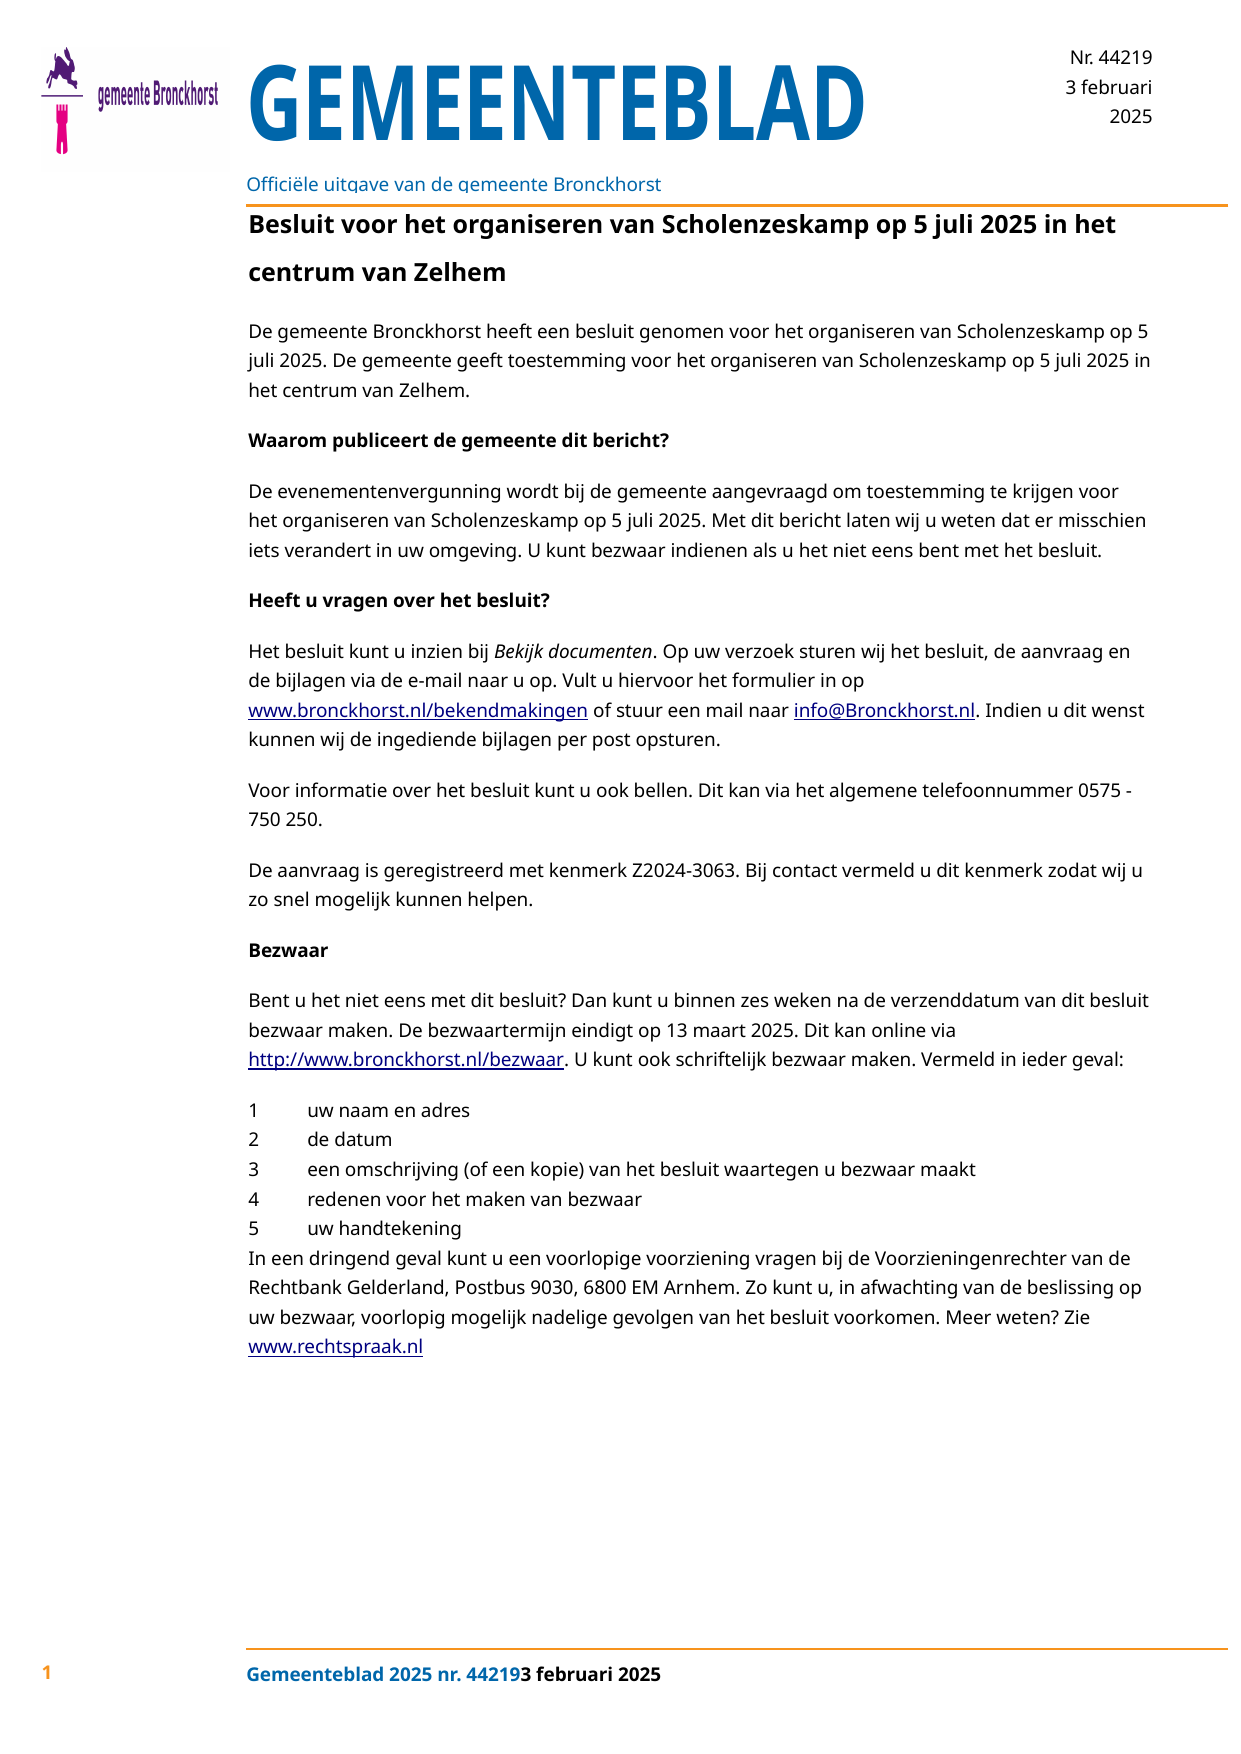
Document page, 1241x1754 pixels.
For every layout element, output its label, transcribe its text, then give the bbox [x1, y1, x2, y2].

text Heeft u vragen over het besluit? [248, 587, 1152, 613]
text Voor informatie over het besluit kunt u ook bellen. Dit kan via het algemene telefoonnummer 0575 - 750 250. [248, 777, 1152, 832]
text Bent u het niet eens met dit besluit? Dan kunt u binnen zes weken na de verzenddatum van dit besluit bezwaar maken. De bezwaartermijn eindigt op 13 maart 2025. Dit kan online via http://www.bronckhorst.nl/bezwaar. U kunt ook schriftelijk bezwaar maken. Vermeld in ieder geval: [248, 987, 1152, 1072]
picture [41, 47, 231, 172]
list redenen voor het maken van bezwaar [248, 1186, 1152, 1212]
text Het besluit kunt u inzien bij Bekijk documenten. Op uw verzoek sturen wij het besluit, de aanvraag en de bijlagen via de e-mail naar u op. Vult u hiervoor het formulier in op www.bronckhorst.nl/bekendmakingen of stuur een mail naar info@Bronckhorst.nl. Indien u dit wenst kunnen wij de ingediende bijlagen per post opsturen. [248, 638, 1152, 752]
text De gemeente Bronckhorst heeft een besluit genomen voor het organiseren van Scholenzeskamp op 5 juli 2025. De gemeente geeft toestemming voor het organiseren van Scholenzeskamp op 5 juli 2025 in het centrum van Zelhem. [248, 318, 1152, 403]
list de datum [248, 1127, 1152, 1152]
text De evenementenvergunning wordt bij de gemeente aangevraagd om toestemming te krijgen voor het organiseren van Scholenzeskamp op 5 juli 2025. Met dit bericht laten wij u weten dat er misschien iets verandert in uw omgeving. U kunt bezwaar indienen als u het niet eens bent met het besluit. [248, 478, 1152, 563]
list een omschrijving (of een kopie) van het besluit waartegen u bezwaar maakt [248, 1156, 1152, 1182]
text Bezwaar [248, 937, 1152, 963]
list uw naam en adres [248, 1097, 1152, 1123]
text De aanvraag is geregistreerd met kenmerk Z2024-3063. Bij contact vermeld u dit kenmerk zodat wij u zo snel mogelijk kunnen helpen. [248, 857, 1152, 912]
text Waarom publiceert de gemeente dit bericht? [248, 427, 1152, 453]
text Besluit voor het organiseren van Scholenzeskamp op 5 juli 2025 in het centrum van Zelhem [248, 207, 1152, 288]
text In een dringend geval kunt u een voorlopige voorziening vragen bij de Voorzieningenrechter van de Rechtbank Gelderland, Postbus 9030, 6800 EM Arnhem. Zo kunt u, in afwachting van de beslissing op uw bezwaar, voorlopig mogelijk nadelige gevolgen van het besluit voorkomen. Meer weten? Zie www.rechtspraak.nl [248, 1245, 1152, 1359]
list uw handtekening [248, 1215, 1152, 1241]
